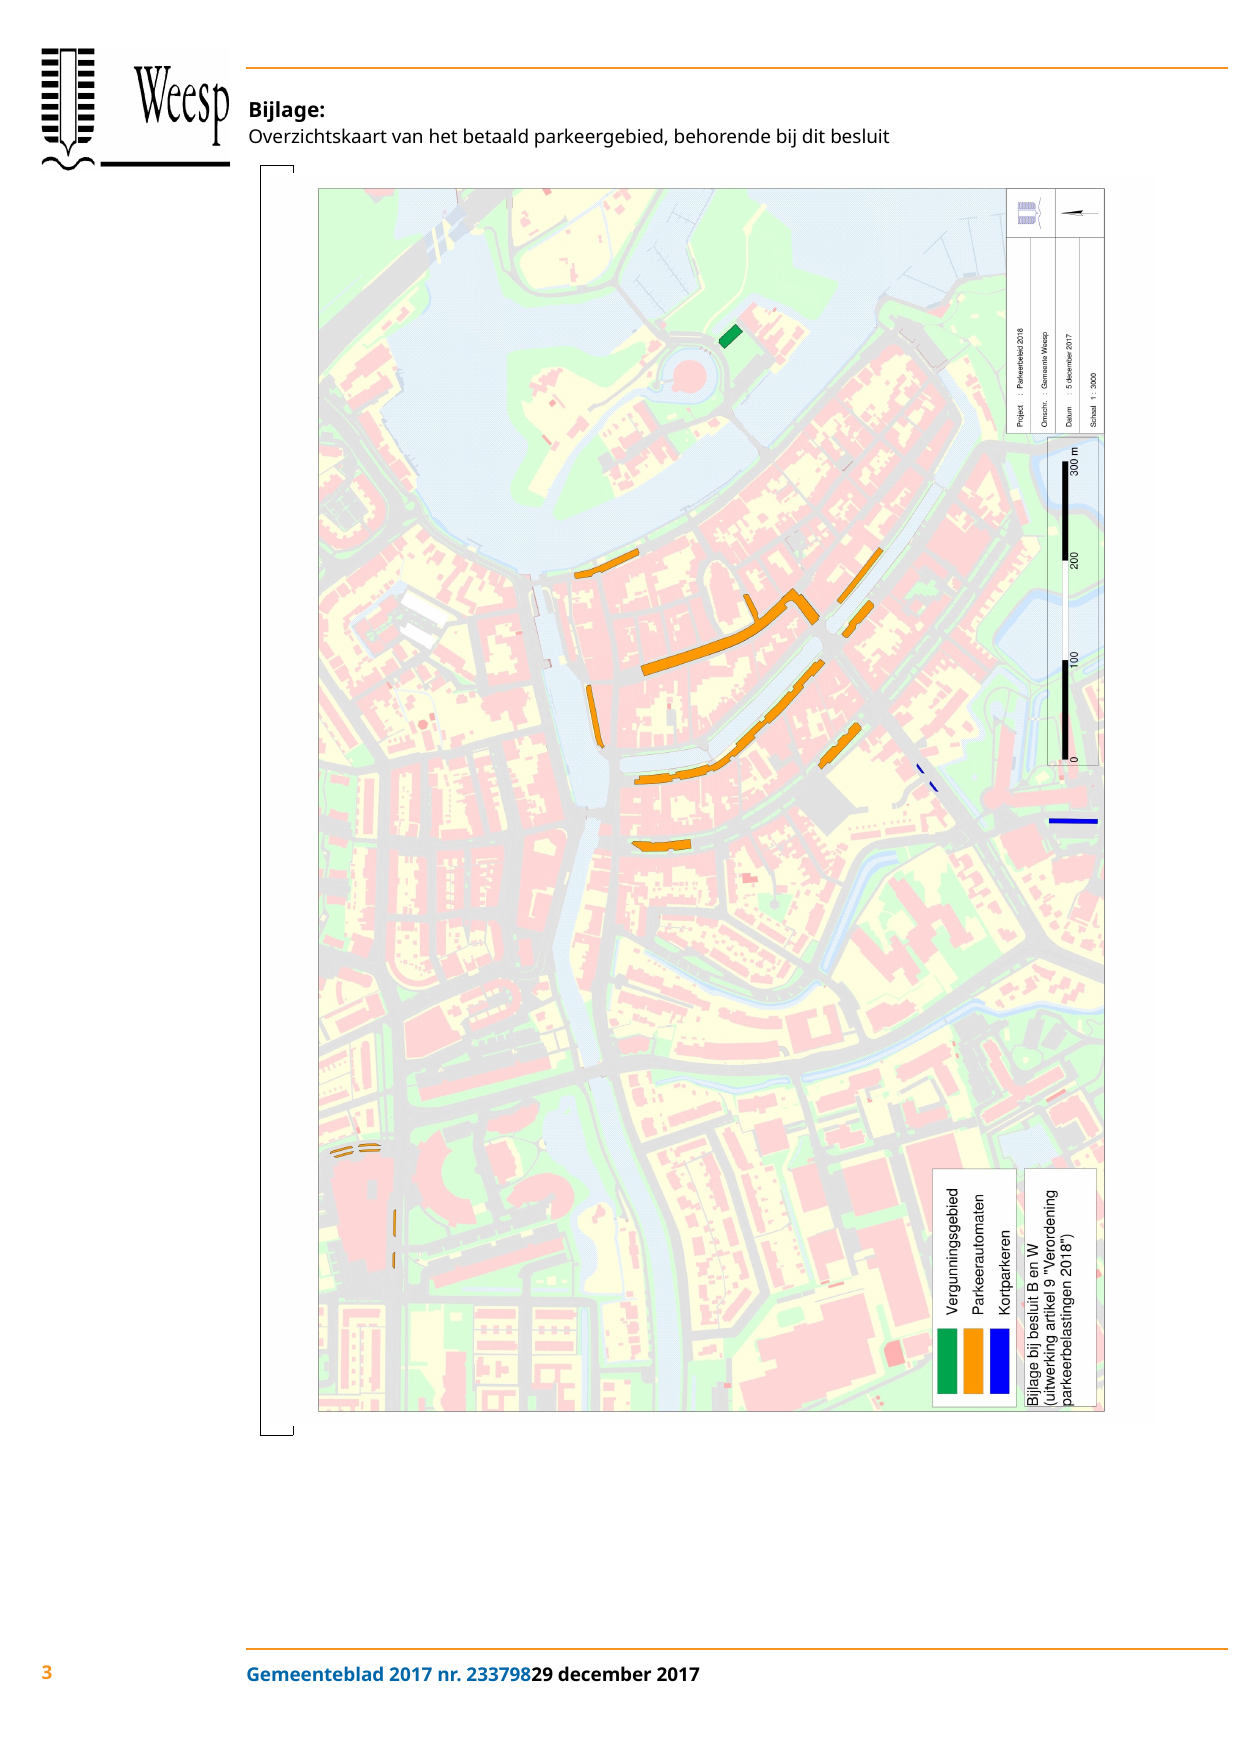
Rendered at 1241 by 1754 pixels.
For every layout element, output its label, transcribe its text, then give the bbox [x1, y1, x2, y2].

picture [268, 173, 1155, 1426]
text Overzichtskaart van het betaald parkeergebied, behorende bij dit besluit [248, 123, 1152, 149]
picture [41, 47, 231, 172]
text Bijlage: [248, 95, 1152, 123]
